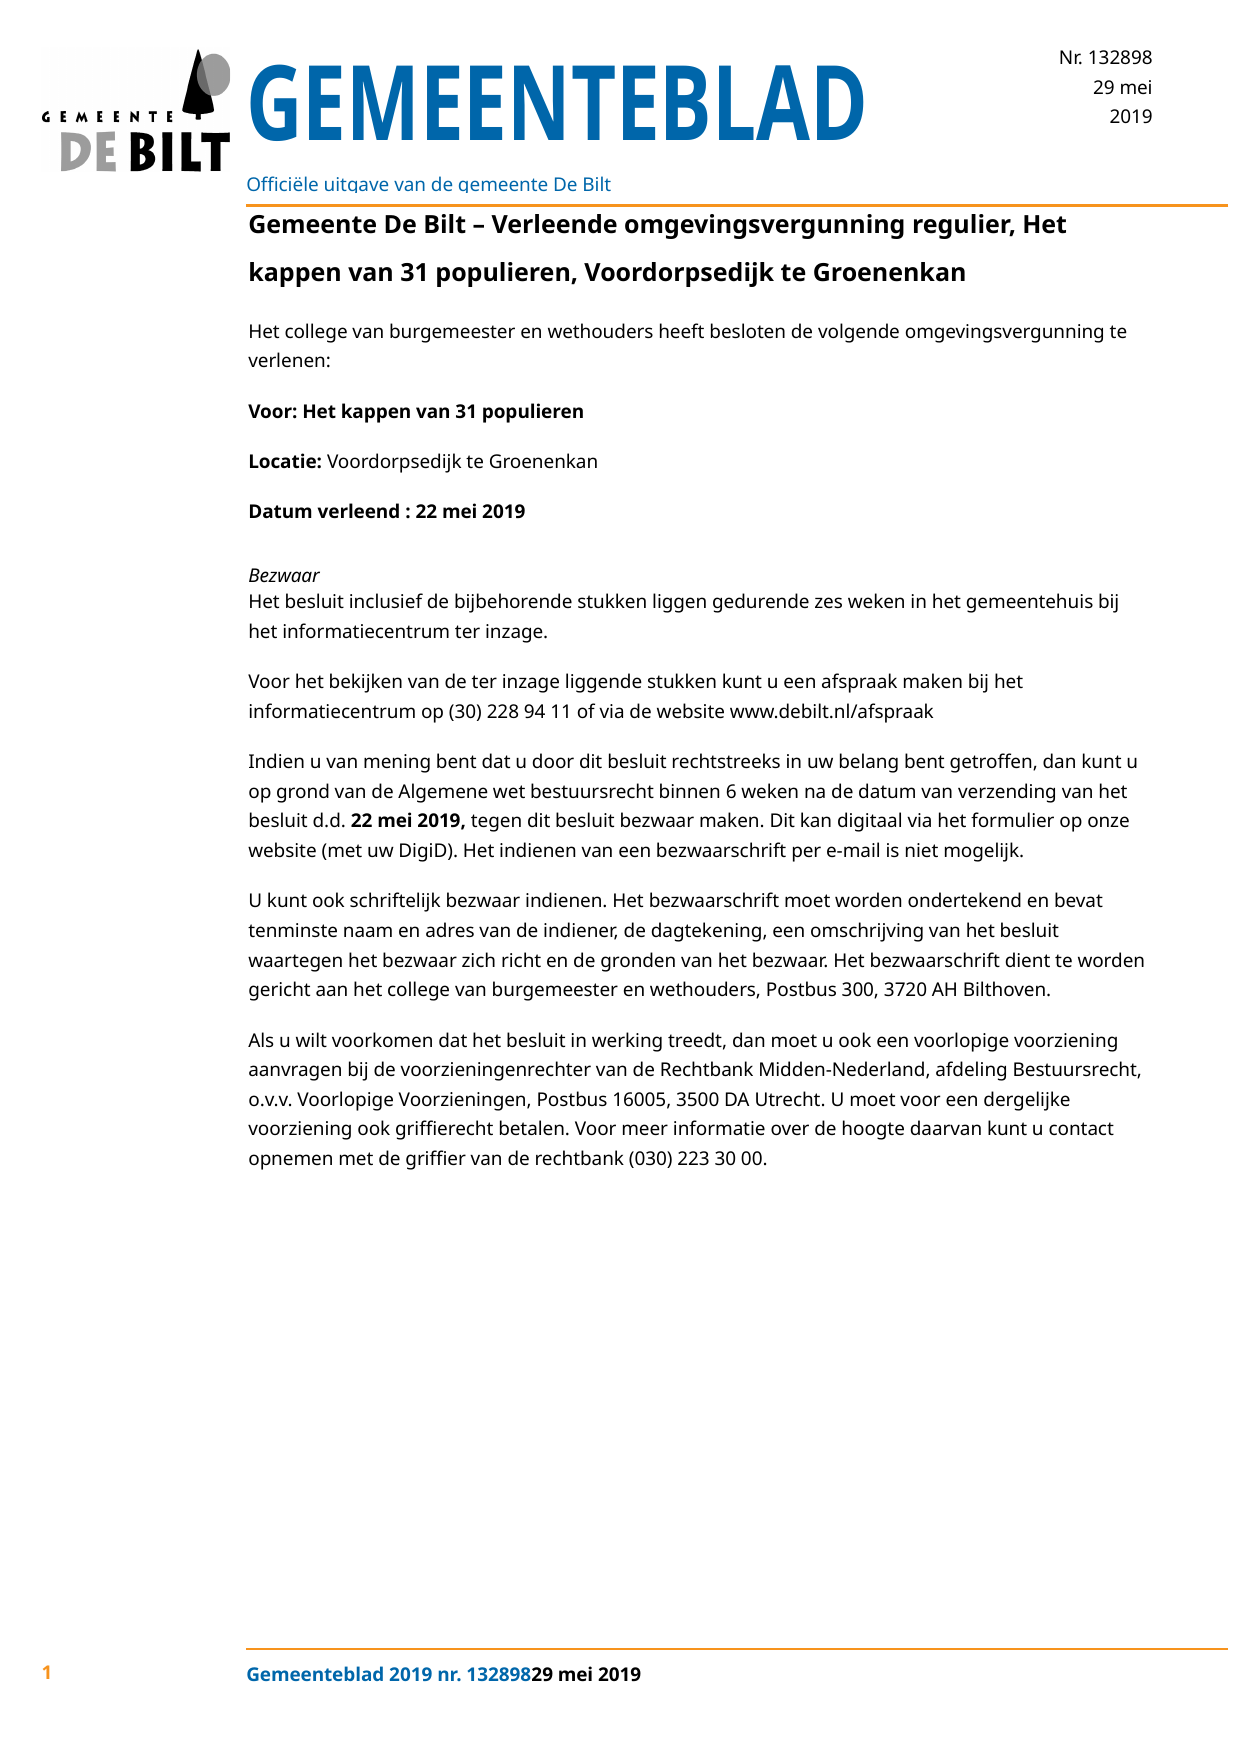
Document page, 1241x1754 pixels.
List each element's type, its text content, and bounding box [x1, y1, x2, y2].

text Voor het bekijken van de ter inzage liggende stukken kunt u een afspraak maken bij het informatiecentrum op (30) 228 94 11 of via de website www.debilt.nl/afspraak [248, 668, 1152, 724]
text Locatie: Voordorpsedijk te Groenenkan [248, 448, 1152, 474]
text Gemeente De Bilt – Verleende omgevingsvergunning regulier, Het kappen van 31 populieren, Voordorpsedijk te Groenenkan [248, 207, 1152, 288]
text Datum verleend : 22 mei 2019 [248, 499, 1152, 524]
text Bezwaar [248, 563, 1152, 588]
text Het besluit inclusief de bijbehorende stukken liggen gedurende zes weken in het gemeentehuis bij het informatiecentrum ter inzage. [248, 588, 1152, 644]
text Als u wilt voorkomen dat het besluit in werking treedt, dan moet u ook een voorlopige voorziening aanvragen bij de voorzieningenrechter van de Rechtbank Midden-Nederland, afdeling Bestuursrecht, o.v.v. Voorlopige Voorzieningen, Postbus 16005, 3500 DA Utrecht. U moet voor een dergelijke voorziening ook griffierecht betalen. Voor meer informatie over de hoogte daarvan kunt u contact opnemen met de griffier van de rechtbank (030) 223 30 00. [248, 1027, 1152, 1171]
picture [41, 47, 231, 172]
text Indien u van mening bent dat u door dit besluit rechtstreeks in uw belang bent getroffen, dan kunt u op grond van de Algemene wet bestuursrecht binnen 6 weken na de datum van verzending van het besluit d.d. 22 mei 2019, tegen dit besluit bezwaar maken. Dit kan digitaal via het formulier op onze website (met uw DigiD). Het indienen van een bezwaarschrift per e-mail is niet mogelijk. [248, 748, 1152, 863]
text Het college van burgemeester en wethouders heeft besloten de volgende omgevingsvergunning te verlenen: [248, 318, 1152, 373]
text U kunt ook schriftelijk bezwaar indienen. Het bezwaarschrift moet worden ondertekend en bevat tenminste naam en adres van de indiener, de dagtekening, een omschrijving van het besluit waartegen het bezwaar zich richt en de gronden van het bezwaar. Het bezwaarschrift dient te worden gericht aan het college van burgemeester en wethouders, Postbus 300, 3720 AH Bilthoven. [248, 888, 1152, 1002]
text Voor: Het kappen van 31 populieren [248, 398, 1152, 424]
